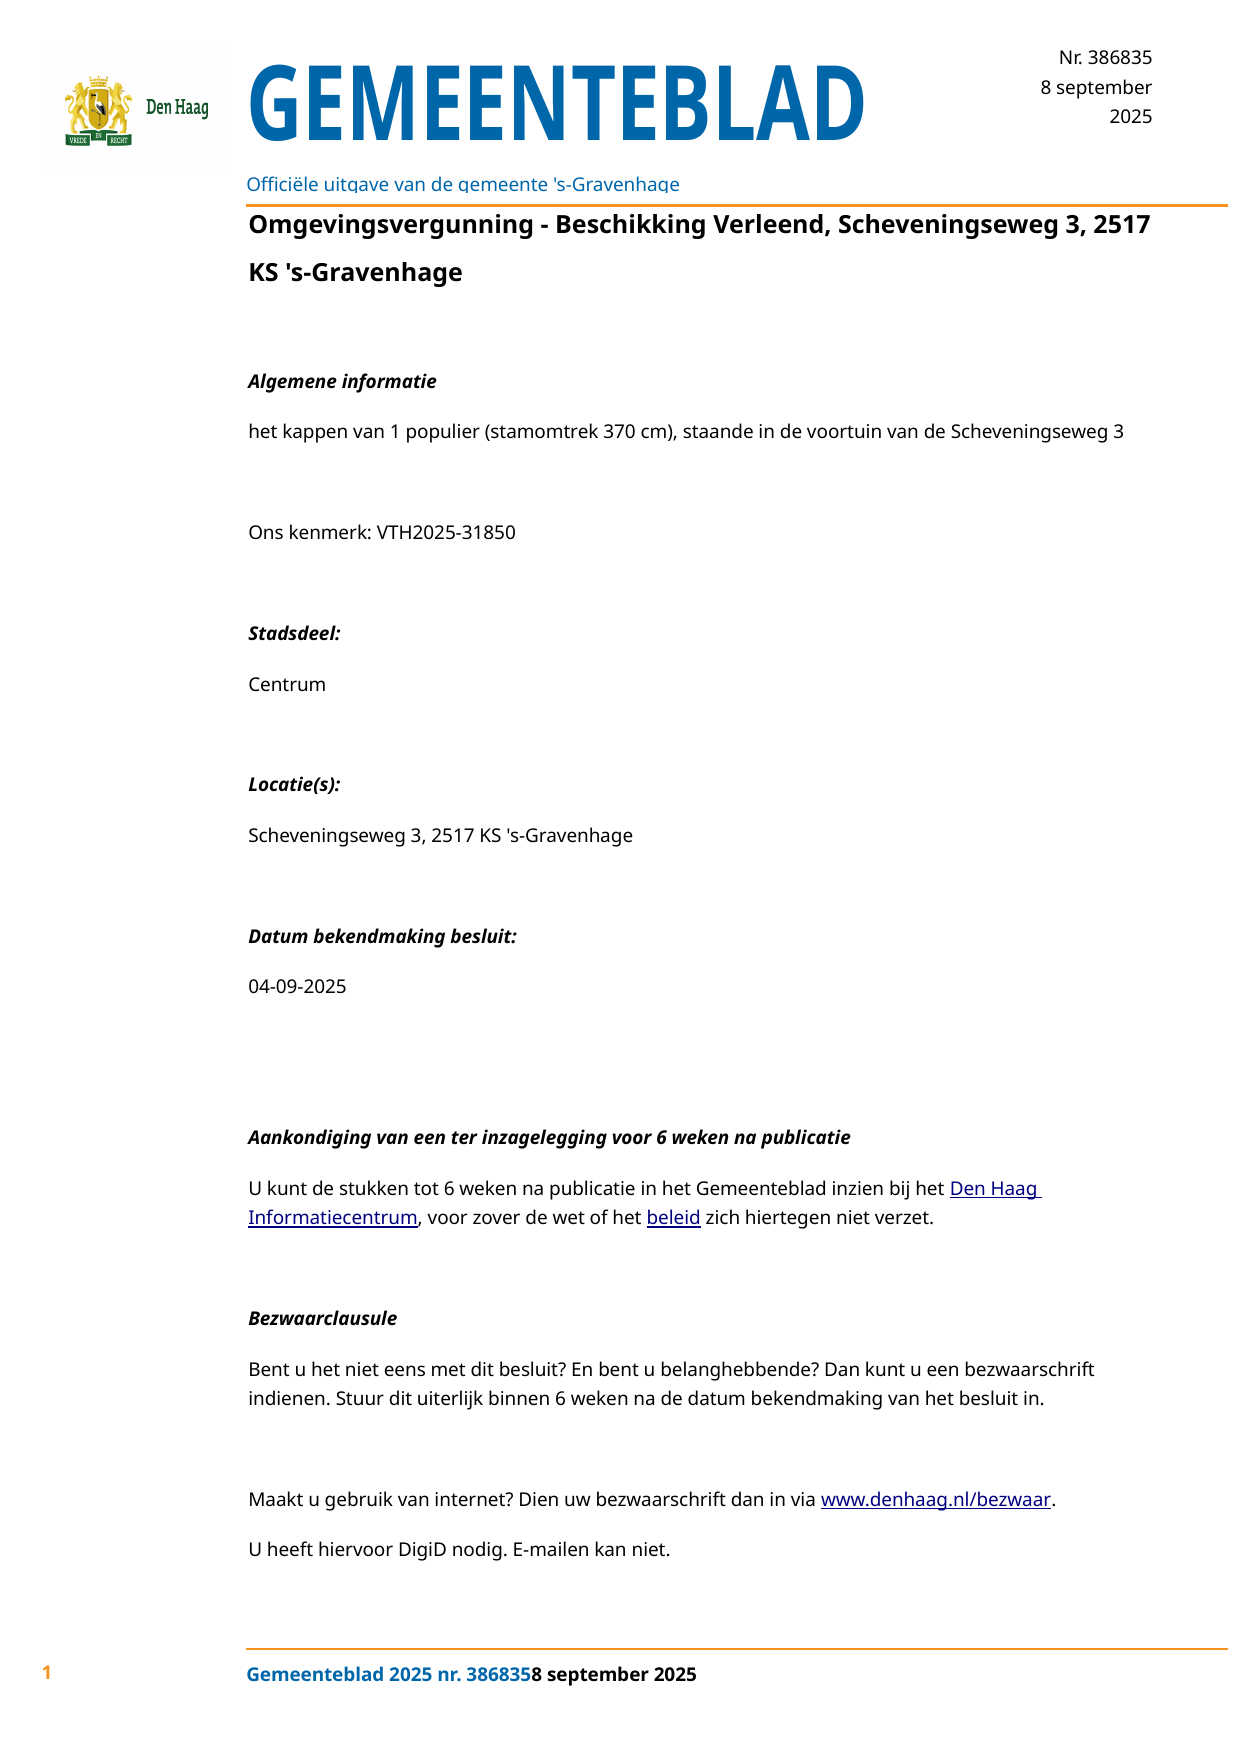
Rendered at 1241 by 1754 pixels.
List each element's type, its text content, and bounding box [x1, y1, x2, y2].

text Centrum [248, 671, 1152, 697]
text U heeft hiervoor DigiD nodig. E-mailen kan niet. [248, 1537, 1152, 1562]
text Datum bekendmaking besluit: [248, 923, 1152, 949]
text Ons kenmerk: VTH2025-31850 [248, 519, 1152, 545]
text Stadsdeel: [248, 620, 1152, 646]
text Maakt u gebruik van internet? Dien uw bezwaarschrift dan in via www.denhaag.nl/bezwaar. [248, 1486, 1152, 1512]
text Omgevingsvergunning - Beschikking Verleend, Scheveningseweg 3, 2517 KS 's-Gravenhage [248, 207, 1152, 288]
text Scheveningseweg 3, 2517 KS 's-Gravenhage [248, 822, 1152, 848]
text het kappen van 1 populier (stamomtrek 370 cm), staande in de voortuin van de Scheveningseweg 3 [248, 419, 1152, 444]
text U kunt de stukken tot 6 weken na publicatie in het Gemeenteblad inzien bij het Den Haag Informatiecentrum, voor zover de wet of het beleid zich hiertegen niet verzet. [248, 1175, 1152, 1230]
text Bezwaarclausule [248, 1305, 1152, 1331]
text Bent u het niet eens met dit besluit? En bent u belanghebbende? Dan kunt u een bezwaarschrift indienen. Stuur dit uiterlijk binnen 6 weken na de datum bekendmaking van het besluit in. [248, 1356, 1152, 1411]
text Algemene informatie [248, 368, 1152, 394]
text Aankondiging van een ter inzagelegging voor 6 weken na publicatie [248, 1124, 1152, 1150]
picture [41, 47, 231, 172]
text Locatie(s): [248, 772, 1152, 797]
text 04-09-2025 [248, 973, 1152, 999]
